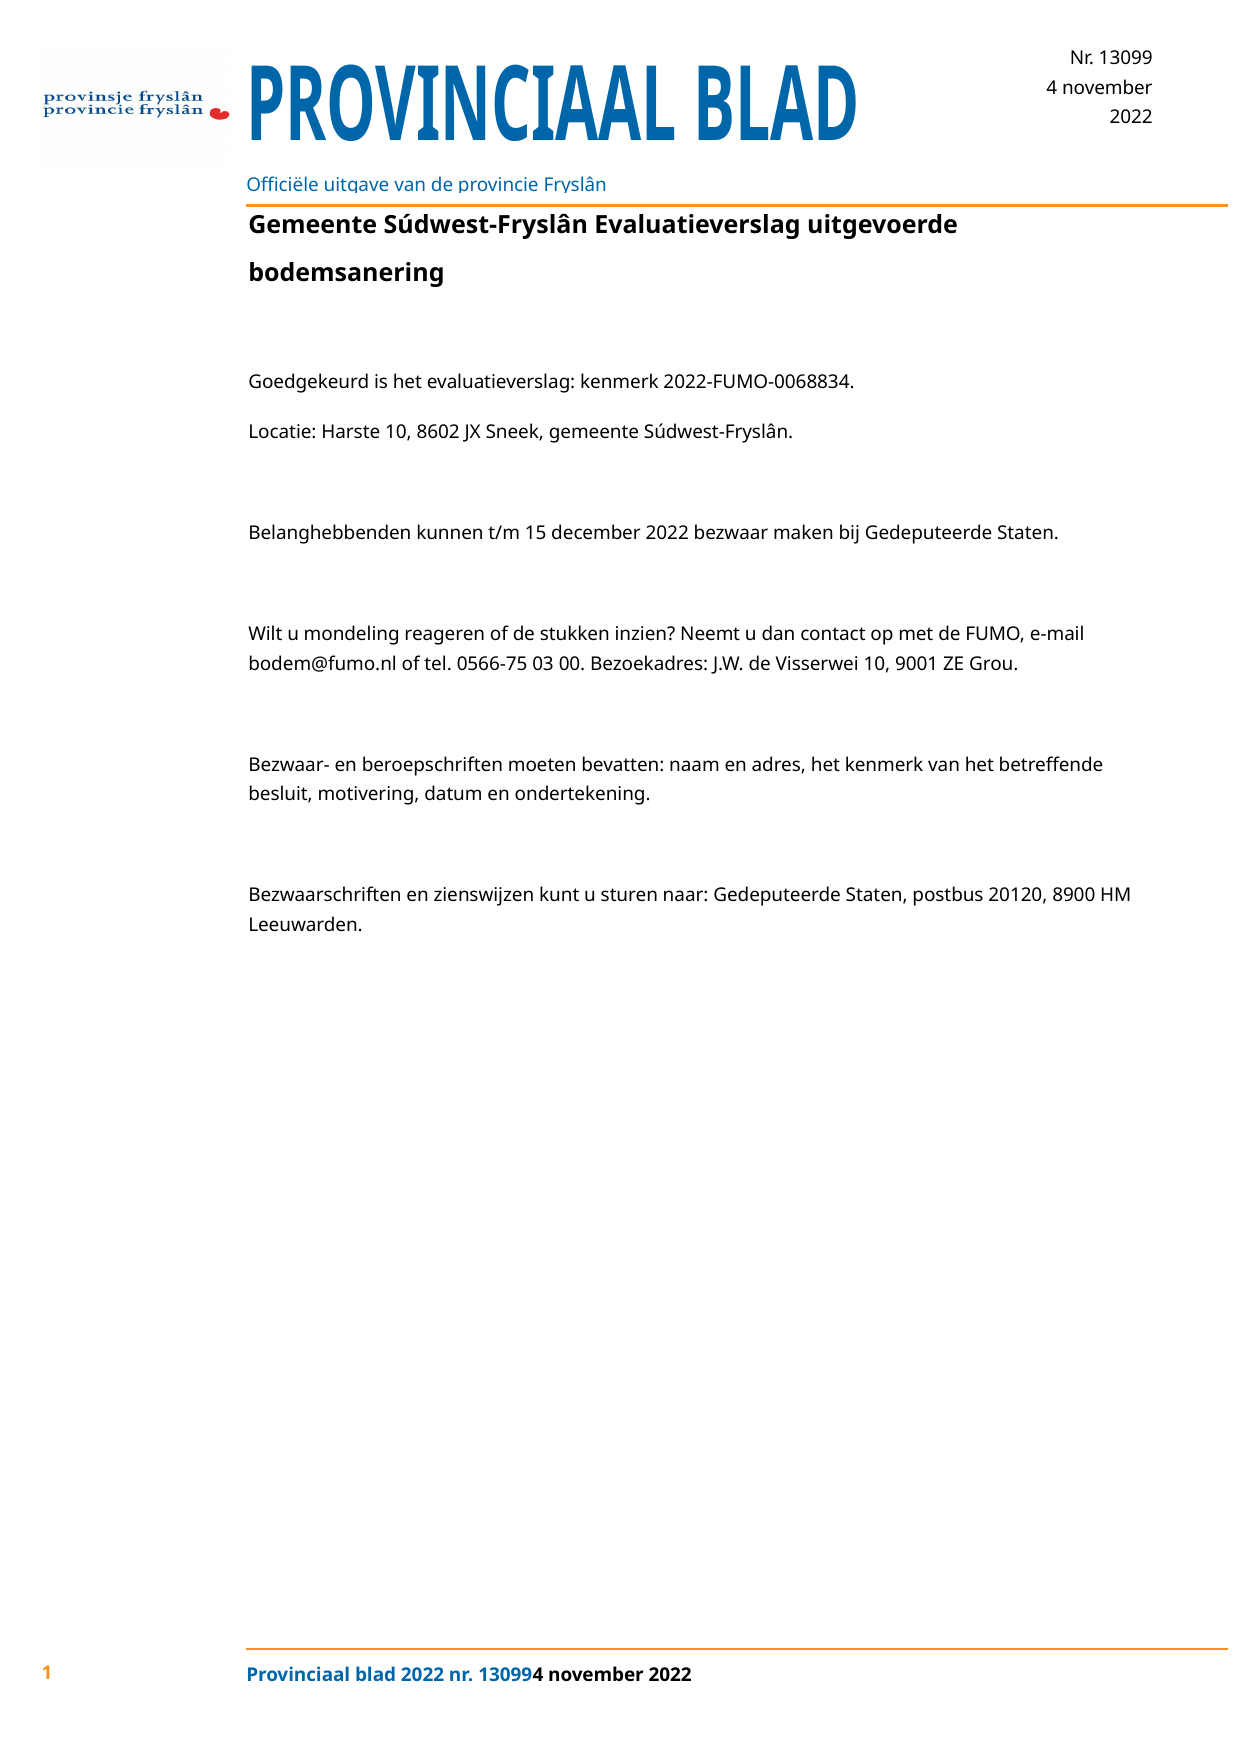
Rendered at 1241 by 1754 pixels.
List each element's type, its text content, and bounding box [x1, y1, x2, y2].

text Wilt u mondeling reageren of de stukken inzien? Neemt u dan contact op met de FUMO, e-mail bodem@fumo.nl of tel. 0566-75 03 00. Bezoekadres: J.W. de Visserwei 10, 9001 ZE Grou. [248, 620, 1152, 676]
text Locatie: Harste 10, 8602 JX Sneek, gemeente Súdwest-Fryslân. [248, 419, 1152, 444]
text Bezwaarschriften en zienswijzen kunt u sturen naar: Gedeputeerde Staten, postbus 20120, 8900 HM Leeuwarden. [248, 881, 1152, 937]
text Bezwaar- en beroepschriften moeten bevatten: naam en adres, het kenmerk van het betreffende besluit, motivering, datum en ondertekening. [248, 751, 1152, 806]
text Gemeente Súdwest-Fryslân Evaluatieverslag uitgevoerde bodemsanering [248, 207, 1152, 288]
picture [41, 47, 231, 172]
text Belanghebbenden kunnen t/m 15 december 2022 bezwaar maken bij Gedeputeerde Staten. [248, 519, 1152, 545]
text Goedgekeurd is het evaluatieverslag: kenmerk 2022-FUMO-0068834. [248, 368, 1152, 394]
